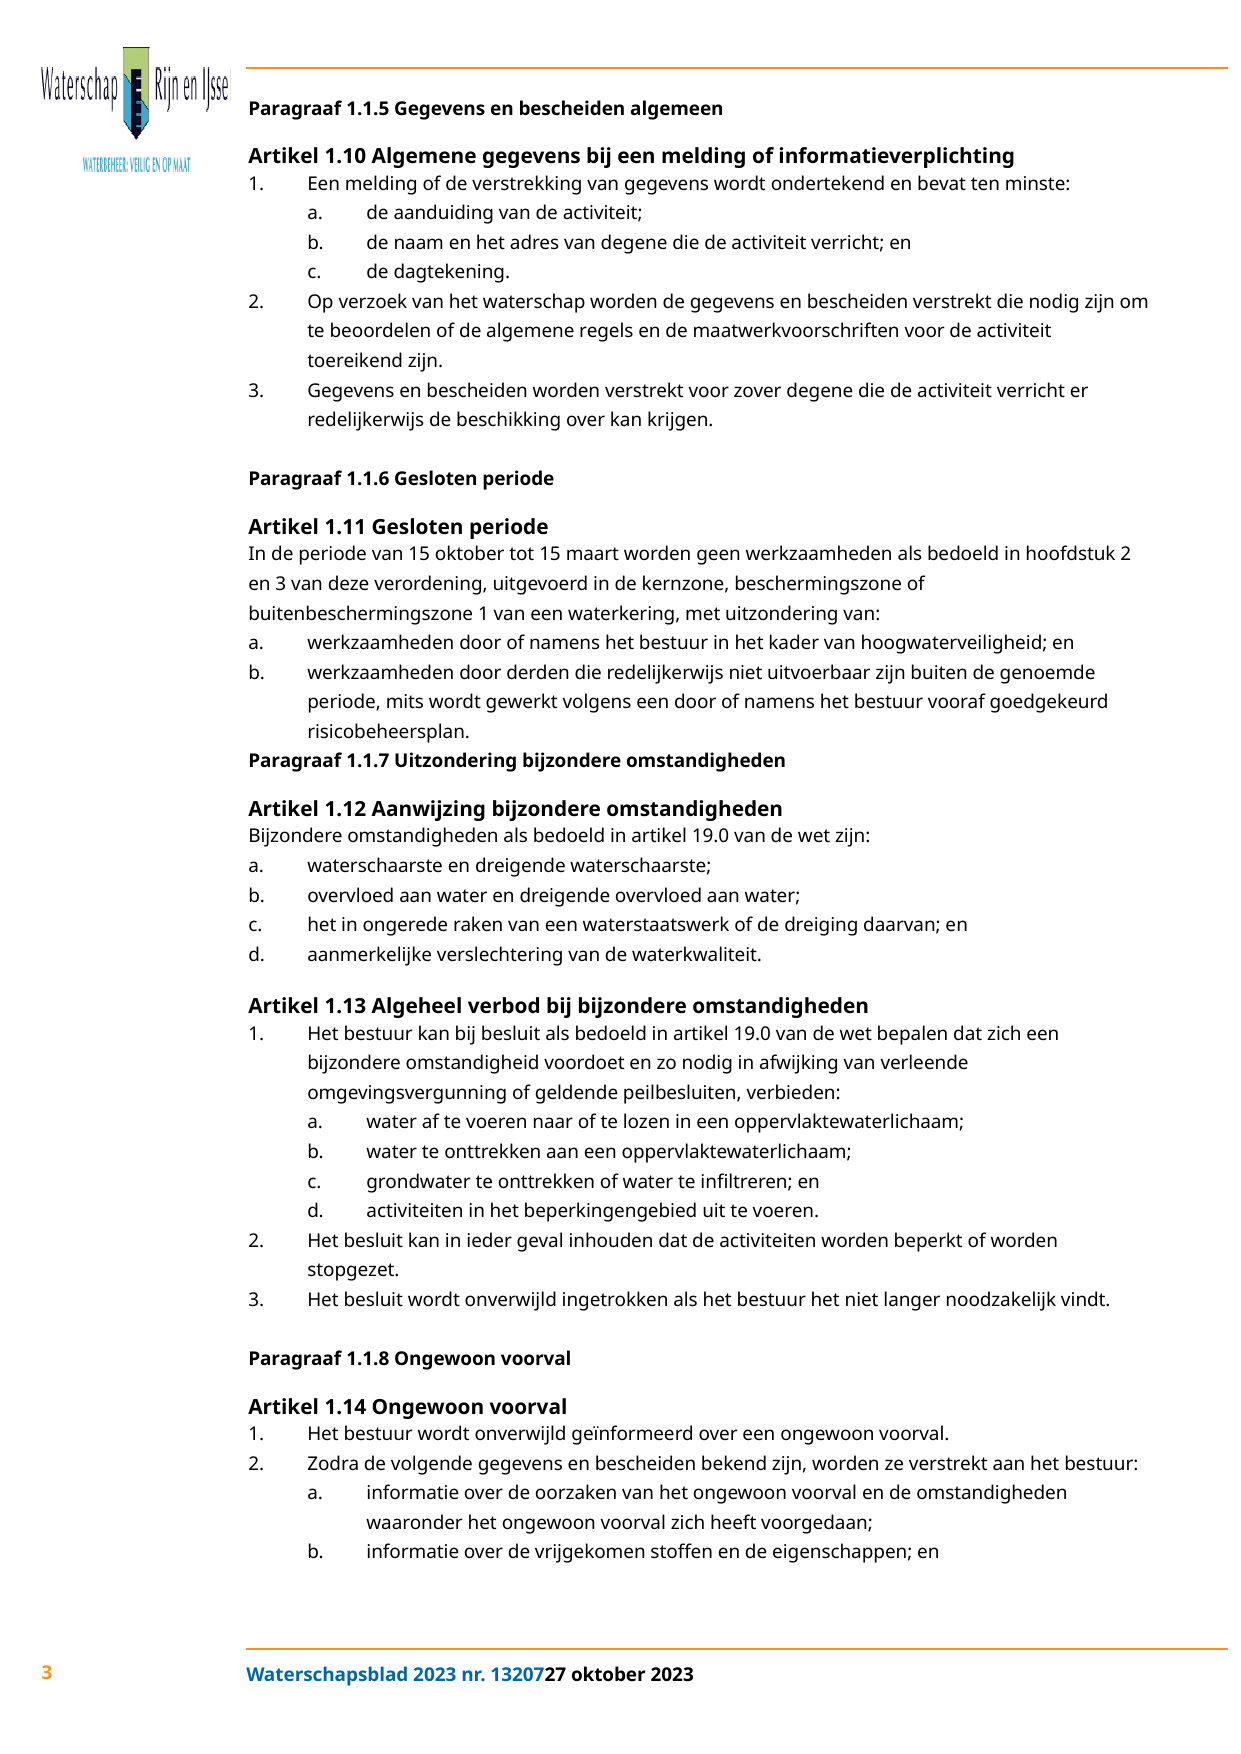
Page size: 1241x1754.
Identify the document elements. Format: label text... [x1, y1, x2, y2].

text Artikel 1.14 Ongewoon voorval [248, 1392, 1152, 1420]
list het in ongerede raken van een waterstaatswerk of de dreiging daarvan; en [248, 911, 1152, 937]
list water te onttrekken aan een oppervlaktewaterlichaam; [307, 1138, 1152, 1164]
list Een melding of de verstrekking van gegevens wordt ondertekend en bevat ten minste: [248, 170, 1152, 196]
picture [41, 47, 231, 172]
text Artikel 1.12 Aanwijzing bijzondere omstandigheden [248, 794, 1152, 823]
list waterschaarste en dreigende waterschaarste; [248, 852, 1152, 878]
list Het bestuur kan bij besluit als bedoeld in artikel 19.0 van de wet bepalen dat zich een bijzondere omstandigheid voordoet en zo nodig in afwijking van verleende omgevingsvergunning of geldende peilbesluiten, verbieden: [248, 1020, 1152, 1105]
list water af te voeren naar of te lozen in een oppervlaktewaterlichaam; [307, 1109, 1152, 1134]
list grondwater te onttrekken of water te infiltreren; en [307, 1168, 1152, 1193]
text Artikel 1.10 Algemene gegevens bij een melding of informatieverplichting [248, 141, 1152, 170]
list de naam en het adres van degene die de activiteit verricht; en [307, 229, 1152, 255]
text Paragraaf 1.1.7 Uitzondering bijzondere omstandigheden [248, 748, 1152, 773]
list Het besluit wordt onverwijld ingetrokken als het bestuur het niet langer noodzakelijk vindt. [248, 1286, 1152, 1312]
text Paragraaf 1.1.6 Gesloten periode [248, 466, 1152, 491]
text Artikel 1.11 Gesloten periode [248, 512, 1152, 541]
list informatie over de vrijgekomen stoffen en de eigenschappen; en [307, 1539, 1152, 1564]
list Gegevens en bescheiden worden verstrekt voor zover degene die de activiteit verricht er redelijkerwijs de beschikking over kan krijgen. [248, 377, 1152, 432]
list werkzaamheden door derden die redelijkerwijs niet uitvoerbaar zijn buiten de genoemde periode, mits wordt gewerkt volgens een door of namens het bestuur vooraf goedgekeurd risicobeheersplan. [248, 659, 1152, 744]
list Op verzoek van het waterschap worden de gegevens en bescheiden verstrekt die nodig zijn om te beoordelen of de algemene regels en de maatwerkvoorschriften voor de activiteit toereikend zijn. [248, 288, 1152, 373]
list overvloed aan water en dreigende overvloed aan water; [248, 882, 1152, 908]
list Het besluit kan in ieder geval inhouden dat de activiteiten worden beperkt of worden stopgezet. [248, 1227, 1152, 1282]
text In de periode van 15 oktober tot 15 maart worden geen werkzaamheden als bedoeld in hoofdstuk 2 en 3 van deze verordening, uitgevoerd in de kernzone, beschermingszone of buitenbeschermingszone 1 van een waterkering, met uitzondering van: [248, 541, 1152, 626]
text Bijzondere omstandigheden als bedoeld in artikel 19.0 van de wet zijn: [248, 823, 1152, 848]
list activiteiten in het beperkingengebied uit te voeren. [307, 1197, 1152, 1223]
list aanmerkelijke verslechtering van de waterkwaliteit. [248, 941, 1152, 967]
list de aanduiding van de activiteit; [307, 199, 1152, 225]
list Het bestuur wordt onverwijld geïnformeerd over een ongewoon voorval. [248, 1420, 1152, 1446]
text Paragraaf 1.1.8 Ongewoon voorval [248, 1345, 1152, 1371]
text Paragraaf 1.1.5 Gegevens en bescheiden algemeen [248, 95, 1152, 121]
list informatie over de oorzaken van het ongewoon voorval en de omstandigheden waaronder het ongewoon voorval zich heeft voorgedaan; [307, 1479, 1152, 1535]
list de dagtekening. [307, 258, 1152, 284]
list Zodra de volgende gegevens en bescheiden bekend zijn, worden ze verstrekt aan het bestuur: [248, 1450, 1152, 1476]
list werkzaamheden door of namens het bestuur in het kader van hoogwaterveiligheid; en [248, 629, 1152, 655]
text Artikel 1.13 Algeheel verbod bij bijzondere omstandigheden [248, 991, 1152, 1020]
